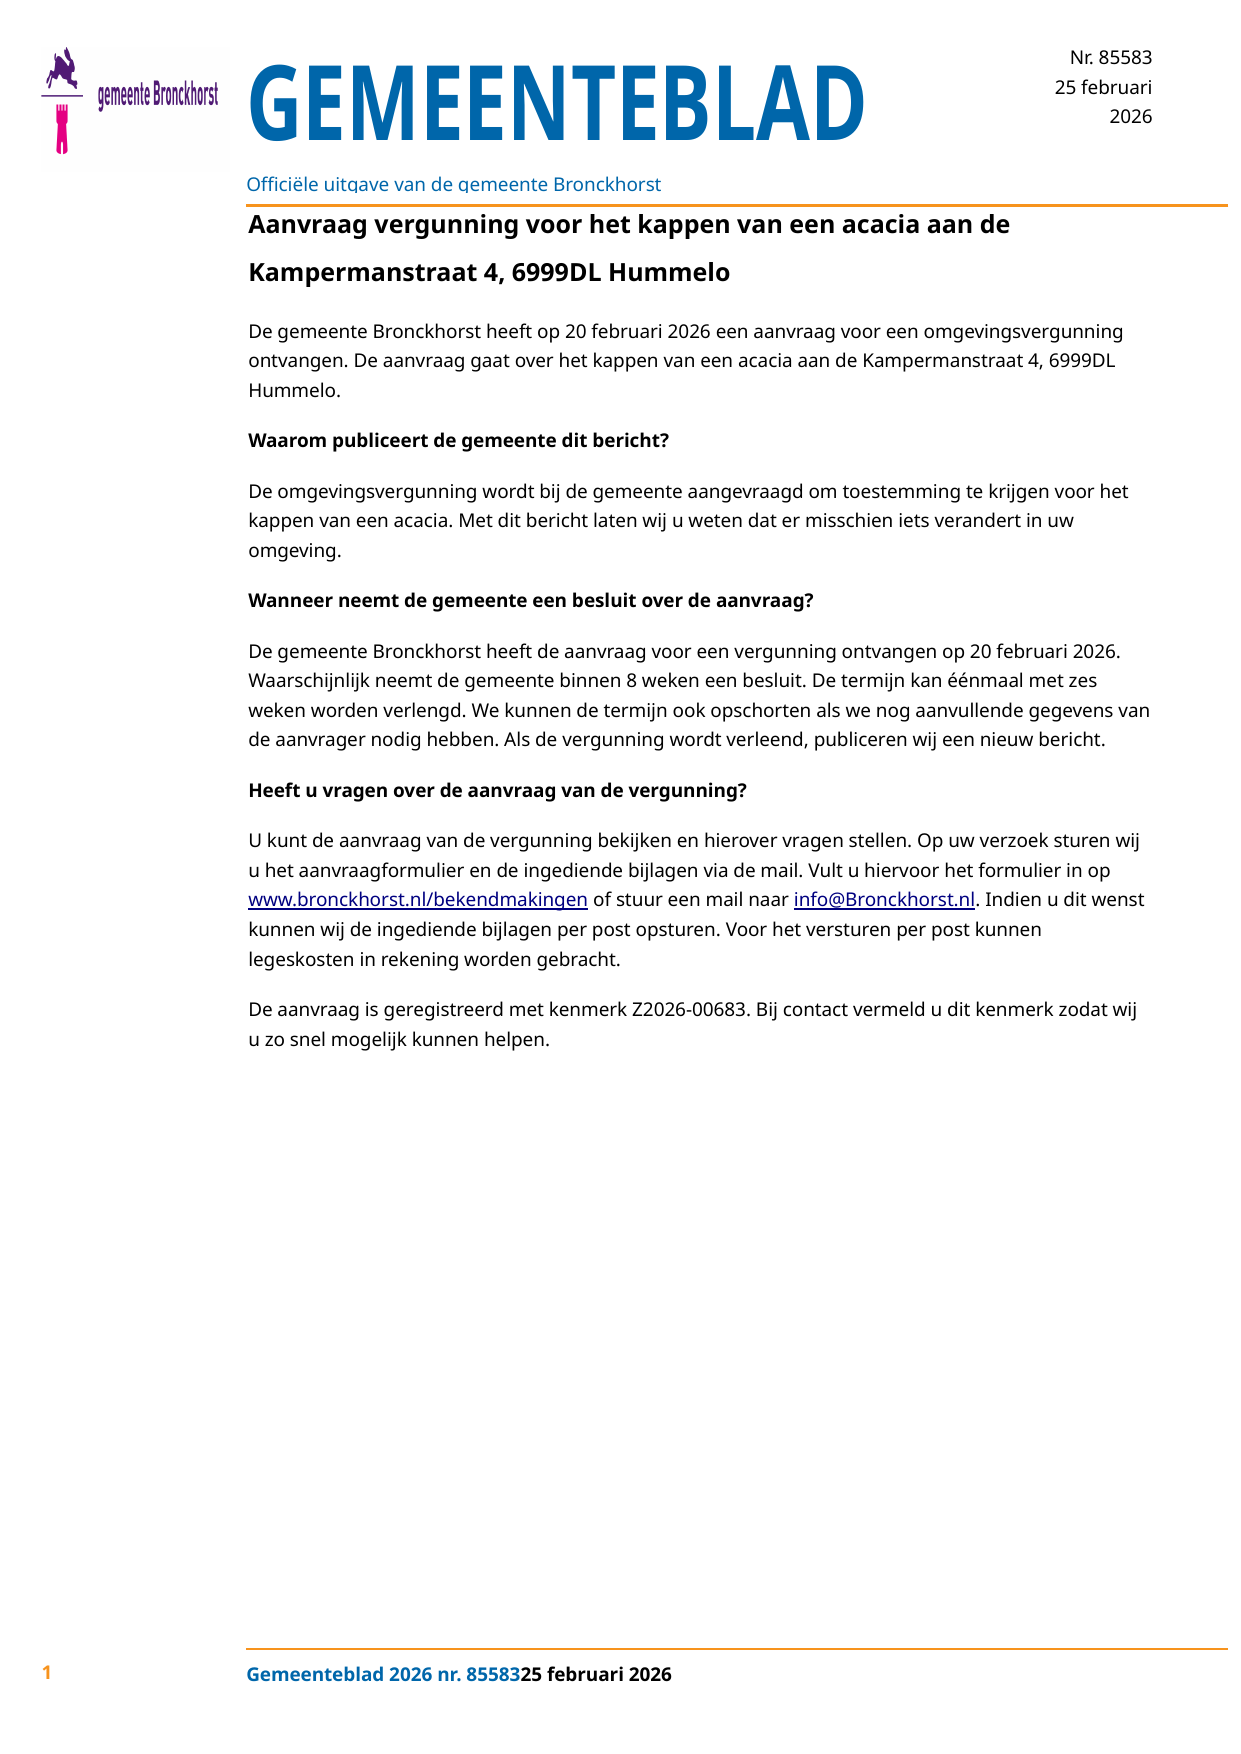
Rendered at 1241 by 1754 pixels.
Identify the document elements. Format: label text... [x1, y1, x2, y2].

text U kunt de aanvraag van de vergunning bekijken en hierover vragen stellen. Op uw verzoek sturen wij u het aanvraagformulier en de ingediende bijlagen via de mail. Vult u hiervoor het formulier in op www.bronckhorst.nl/bekendmakingen of stuur een mail naar info@Bronckhorst.nl. Indien u dit wenst kunnen wij de ingediende bijlagen per post opsturen. Voor het versturen per post kunnen legeskosten in rekening worden gebracht. [248, 827, 1152, 972]
text De aanvraag is geregistreerd met kenmerk Z2026-00683. Bij contact vermeld u dit kenmerk zodat wij u zo snel mogelijk kunnen helpen. [248, 996, 1152, 1052]
text Waarom publiceert de gemeente dit bericht? [248, 427, 1152, 453]
text Wanneer neemt de gemeente een besluit over de aanvraag? [248, 587, 1152, 613]
text De gemeente Bronckhorst heeft de aanvraag voor een vergunning ontvangen op 20 februari 2026. Waarschijnlijk neemt de gemeente binnen 8 weken een besluit. De termijn kan éénmaal met zes weken worden verlengd. We kunnen de termijn ook opschorten als we nog aanvullende gegevens van de aanvrager nodig hebben. Als de vergunning wordt verleend, publiceren wij een nieuw bericht. [248, 638, 1152, 752]
text Heeft u vragen over de aanvraag van de vergunning? [248, 777, 1152, 803]
text De gemeente Bronckhorst heeft op 20 februari 2026 een aanvraag voor een omgevingsvergunning ontvangen. De aanvraag gaat over het kappen van een acacia aan de Kampermanstraat 4, 6999DL Hummelo. [248, 318, 1152, 403]
picture [41, 47, 231, 172]
text Aanvraag vergunning voor het kappen van een acacia aan de Kampermanstraat 4, 6999DL Hummelo [248, 207, 1152, 288]
text De omgevingsvergunning wordt bij de gemeente aangevraagd om toestemming te krijgen voor het kappen van een acacia. Met dit bericht laten wij u weten dat er misschien iets verandert in uw omgeving. [248, 478, 1152, 563]
